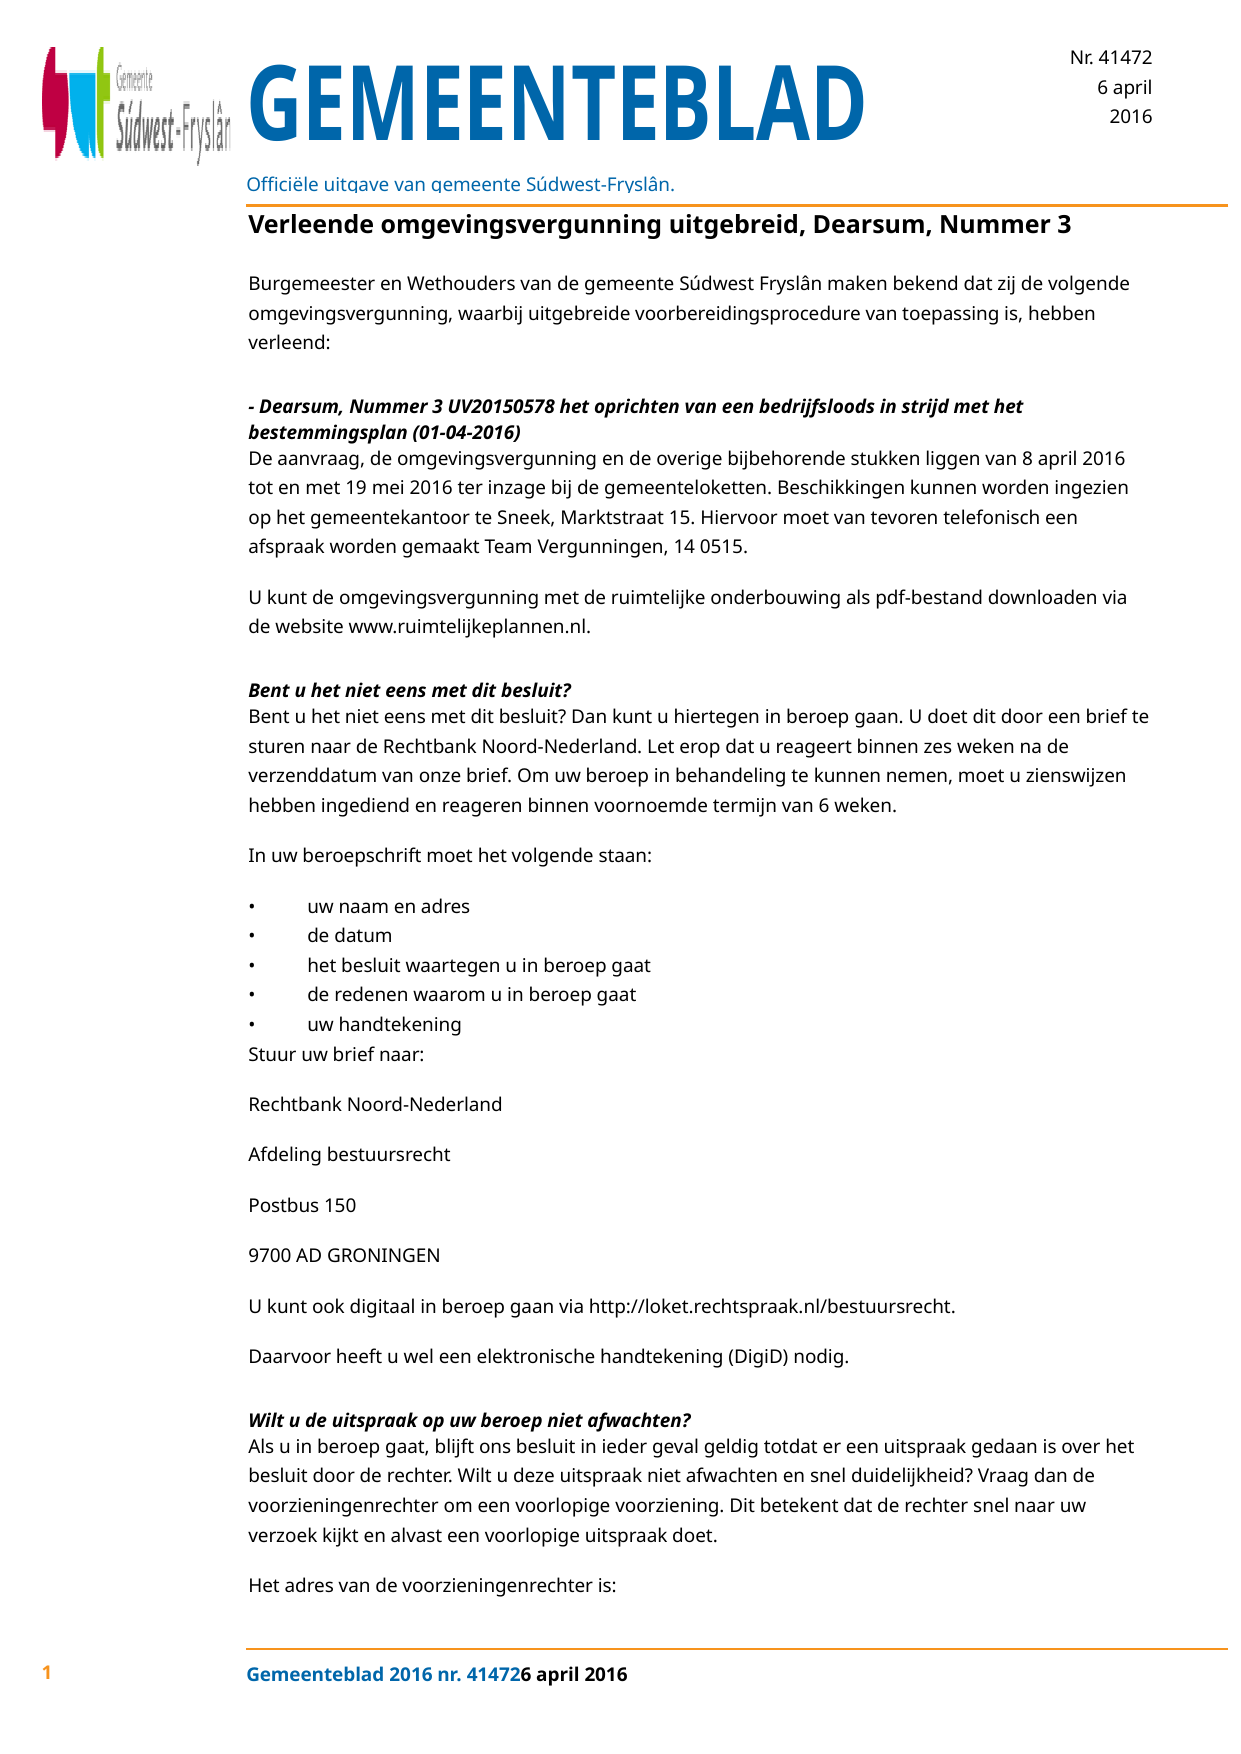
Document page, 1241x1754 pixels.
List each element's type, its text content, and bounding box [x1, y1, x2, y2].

text De aanvraag, de omgevingsvergunning en de overige bijbehorende stukken liggen van 8 april 2016 tot en met 19 mei 2016 ter inzage bij de gemeenteloketten. Beschikkingen kunnen worden ingezien op het gemeentekantoor te Sneek, Marktstraat 15. Hiervoor moet van tevoren telefonisch een afspraak worden gemaakt Team Vergunningen, 14 0515. [248, 445, 1152, 559]
text - Dearsum, Nummer 3 UV20150578 het oprichten van een bedrijfsloods in strijd met het bestemmingsplan (01-04-2016) [248, 393, 1152, 445]
text Als u in beroep gaat, blijft ons besluit in ieder geval geldig totdat er een uitspraak gedaan is over het besluit door de rechter. Wilt u deze uitspraak niet afwachten en snel duidelijkheid? Vraag dan de voorzieningenrechter om een voorlopige voorziening. Dit betekent dat de rechter snel naar uw verzoek kijkt en alvast een voorlopige uitspraak doet. [248, 1433, 1152, 1547]
picture [41, 47, 231, 172]
text Het adres van de voorzieningenrechter is: [248, 1572, 1152, 1598]
text Bent u het niet eens met dit besluit? [248, 678, 1152, 703]
text Rechtbank Noord-Nederland [248, 1091, 1152, 1117]
text Verleende omgevingsvergunning uitgebreid, Dearsum, Nummer 3 [248, 207, 1152, 241]
text Daarvoor heeft u wel een elektronische handtekening (DigiD) nodig. [248, 1343, 1152, 1369]
text 9700 AD GRONINGEN [248, 1242, 1152, 1268]
list uw naam en adres [248, 893, 1152, 919]
text U kunt ook digitaal in beroep gaan via http://loket.rechtspraak.nl/bestuursrecht. [248, 1293, 1152, 1319]
text Burgemeester en Wethouders van de gemeente Súdwest Fryslân maken bekend dat zij de volgende omgevingsvergunning, waarbij uitgebreide voorbereidingsprocedure van toepassing is, hebben verleend: [248, 270, 1152, 355]
text U kunt de omgevingsvergunning met de ruimtelijke onderbouwing als pdf-bestand downloaden via de website www.ruimtelijkeplannen.nl. [248, 584, 1152, 639]
text In uw beroepschrift moet het volgende staan: [248, 842, 1152, 868]
text Afdeling bestuursrecht [248, 1142, 1152, 1167]
text Postbus 150 [248, 1192, 1152, 1218]
list uw handtekening [248, 1011, 1152, 1037]
list het besluit waartegen u in beroep gaat [248, 952, 1152, 978]
list de redenen waarom u in beroep gaat [248, 982, 1152, 1007]
text Stuur uw brief naar: [248, 1041, 1152, 1067]
text Bent u het niet eens met dit besluit? Dan kunt u hiertegen in beroep gaan. U doet dit door een brief te sturen naar de Rechtbank Noord-Nederland. Let erop dat u reageert binnen zes weken na de verzenddatum van onze brief. Om uw beroep in behandeling te kunnen nemen, moet u zienswijzen hebben ingediend en reageren binnen voornoemde termijn van 6 weken. [248, 703, 1152, 818]
text Wilt u de uitspraak op uw beroep niet afwachten? [248, 1407, 1152, 1433]
list de datum [248, 922, 1152, 948]
